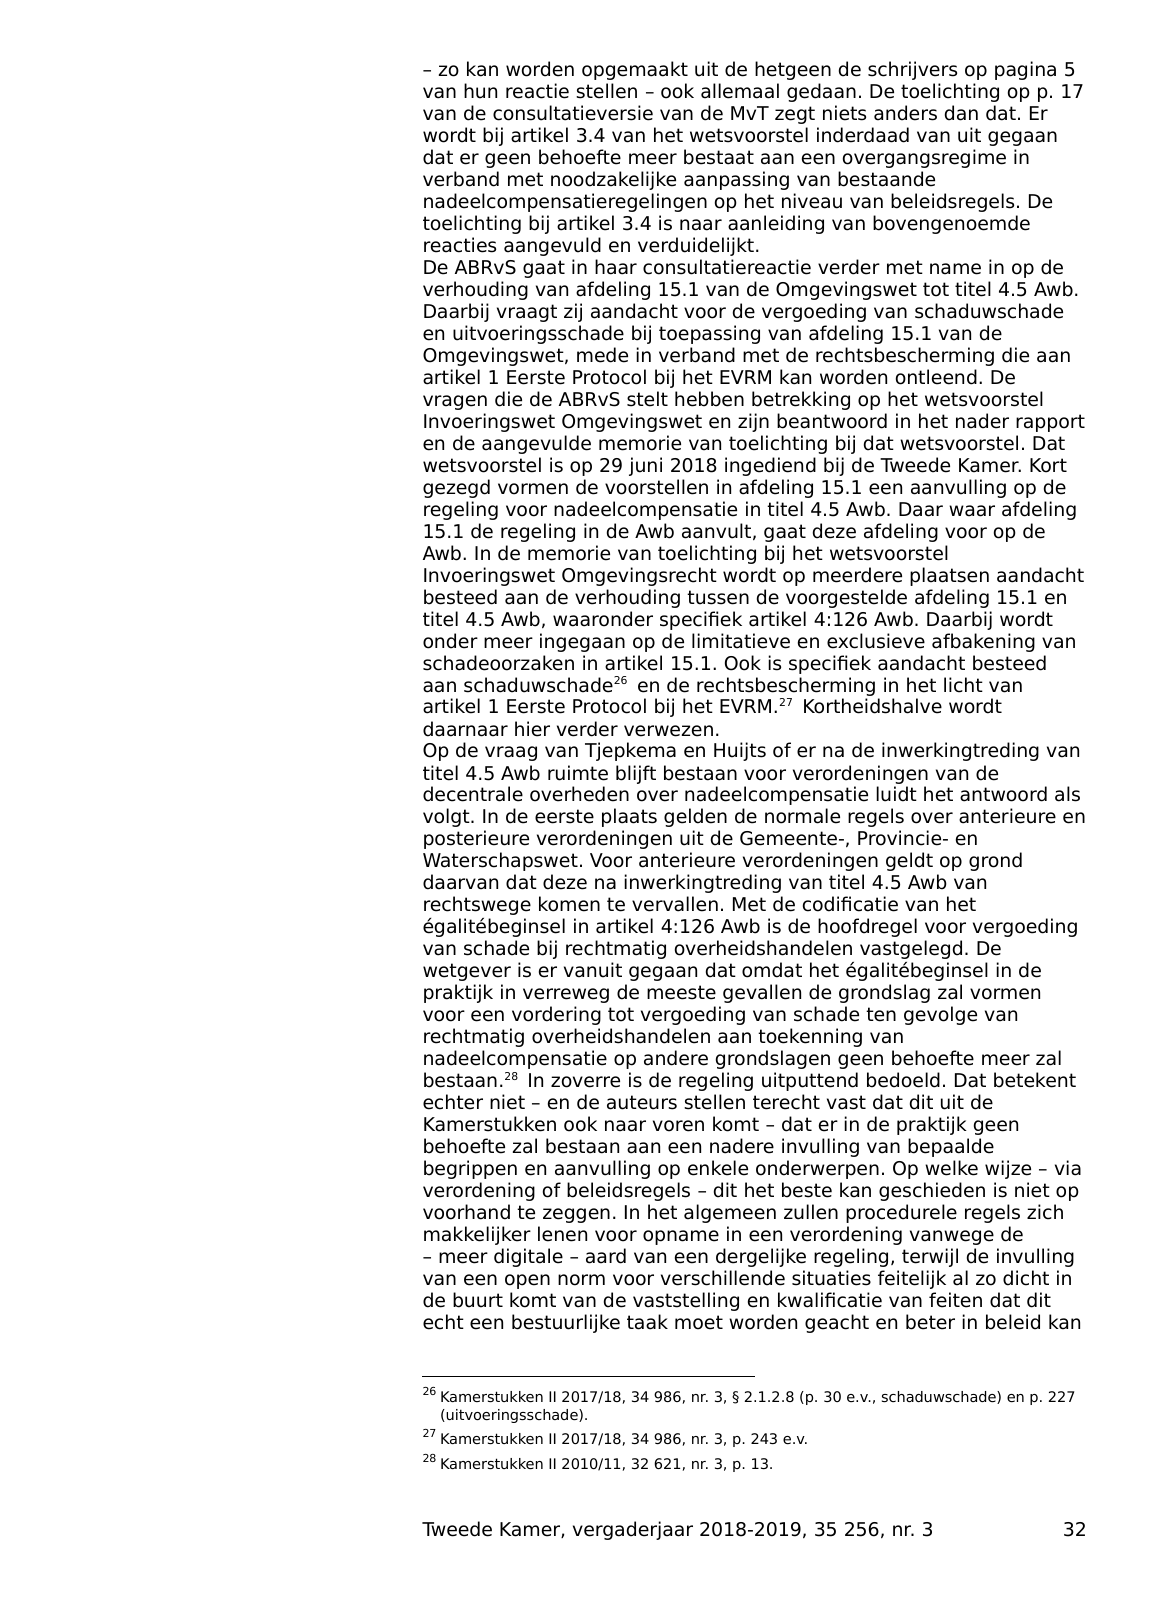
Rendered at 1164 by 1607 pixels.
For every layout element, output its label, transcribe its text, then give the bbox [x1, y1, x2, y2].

text Kamerstukken II 2010/11, 32 621, nr. 3, p. 13. [422, 1452, 1087, 1474]
text De ABRvS gaat in haar consultatiereactie verder met name in op de verhouding van afdeling 15.1 van de Omgevingswet tot titel 4.5 Awb. Daarbij vraagt zij aandacht voor de vergoeding van schaduwschade en uitvoeringsschade bij toepassing van afdeling 15.1 van de Omgevingswet, mede in verband met de rechtsbescherming die aan artikel 1 Eerste Protocol bij het EVRM kan worden ontleend. De vragen die de ABRvS stelt hebben betrekking op het wetsvoorstel Invoeringswet Omgevingswet en zijn beantwoord in het nader rapport en de aangevulde memorie van toelichting bij dat wetsvoorstel. Dat wetsvoorstel is op 29 juni 2018 ingediend bij de Tweede Kamer. Kort gezegd vormen de voorstellen in afdeling 15.1 een aanvulling op de regeling voor nadeelcompensatie in titel 4.5 Awb. Daar waar afdeling 15.1 de regeling in de Awb aanvult, gaat deze afdeling voor op de Awb. In de memorie van toelichting bij het wetsvoorstel Invoeringswet Omgevingsrecht wordt op meerdere plaatsen aandacht besteed aan de verhouding tussen de voorgestelde afdeling 15.1 en titel 4.5 Awb, waaronder specifiek artikel 4:126 Awb. Daarbij wordt onder meer ingegaan op de limitatieve en exclusieve afbakening van schadeoorzaken in artikel 15.1. Ook is specifiek aandacht besteed aan schaduwschade en de rechtsbescherming in het licht van artikel 1 Eerste Protocol bij het EVRM. Kortheidshalve wordt daarnaar hier verder verwezen. [422, 257, 1087, 740]
text – zo kan worden opgemaakt uit de hetgeen de schrijvers op pagina 5 van hun reactie stellen – ook allemaal gedaan. De toelichting op p. 17 van de consultatieversie van de MvT zegt niets anders dan dat. Er wordt bij artikel 3.4 van het wetsvoorstel inderdaad van uit gegaan dat er geen behoefte meer bestaat aan een overgangsregime in verband met noodzakelijke aanpassing van bestaande nadeelcompensatieregelingen op het niveau van beleidsregels. De toelichting bij artikel 3.4 is naar aanleiding van bovengenoemde reacties aangevuld en verduidelijkt. [422, 59, 1087, 257]
text Op de vraag van Tjepkema en Huijts of er na de inwerkingtreding van titel 4.5 Awb ruimte blijft bestaan voor verordeningen van de decentrale overheden over nadeelcompensatie luidt het antwoord als volgt. In de eerste plaats gelden de normale regels over anterieure en posterieure verordeningen uit de Gemeente-, Provincie- en Waterschapswet. Voor anterieure verordeningen geldt op grond daarvan dat deze na inwerkingtreding van titel 4.5 Awb van rechtswege komen te vervallen. Met de codificatie van het égalitébeginsel in artikel 4:126 Awb is de hoofdregel voor vergoeding van schade bij rechtmatig overheidshandelen vastgelegd. De wetgever is er vanuit gegaan dat omdat het égalitébeginsel in de praktijk in verreweg de meeste gevallen de grondslag zal vormen voor een vordering tot vergoeding van schade ten gevolge van rechtmatig overheidshandelen aan toekenning van nadeelcompensatie op andere grondslagen geen behoefte meer zal bestaan. In zoverre is de regeling uitputtend bedoeld. Dat betekent echter niet – en de auteurs stellen terecht vast dat dit uit de Kamerstukken ook naar voren komt – dat er in de praktijk geen behoefte zal bestaan aan een nadere invulling van bepaalde begrippen en aanvulling op enkele onderwerpen. Op welke wijze – via verordening of beleidsregels – dit het beste kan geschieden is niet op voorhand te zeggen. In het algemeen zullen procedurele regels zich makkelijker lenen voor opname in een verordening vanwege de – meer digitale – aard van een dergelijke regeling, terwijl de invulling van een open norm voor verschillende situaties feitelijk al zo dicht in de buurt komt van de vaststelling en kwalificatie van feiten dat dit echt een bestuurlijke taak moet worden geacht en beter in beleid kan [422, 740, 1087, 1334]
text Kamerstukken II 2017/18, 34 986, nr. 3, p. 243 e.v. [422, 1427, 1087, 1449]
text Kamerstukken II 2017/18, 34 986, nr. 3, § 2.1.2.8 (p. 30 e.v., schaduwschade) en p. 227 (uitvoeringsschade). [422, 1385, 1087, 1424]
